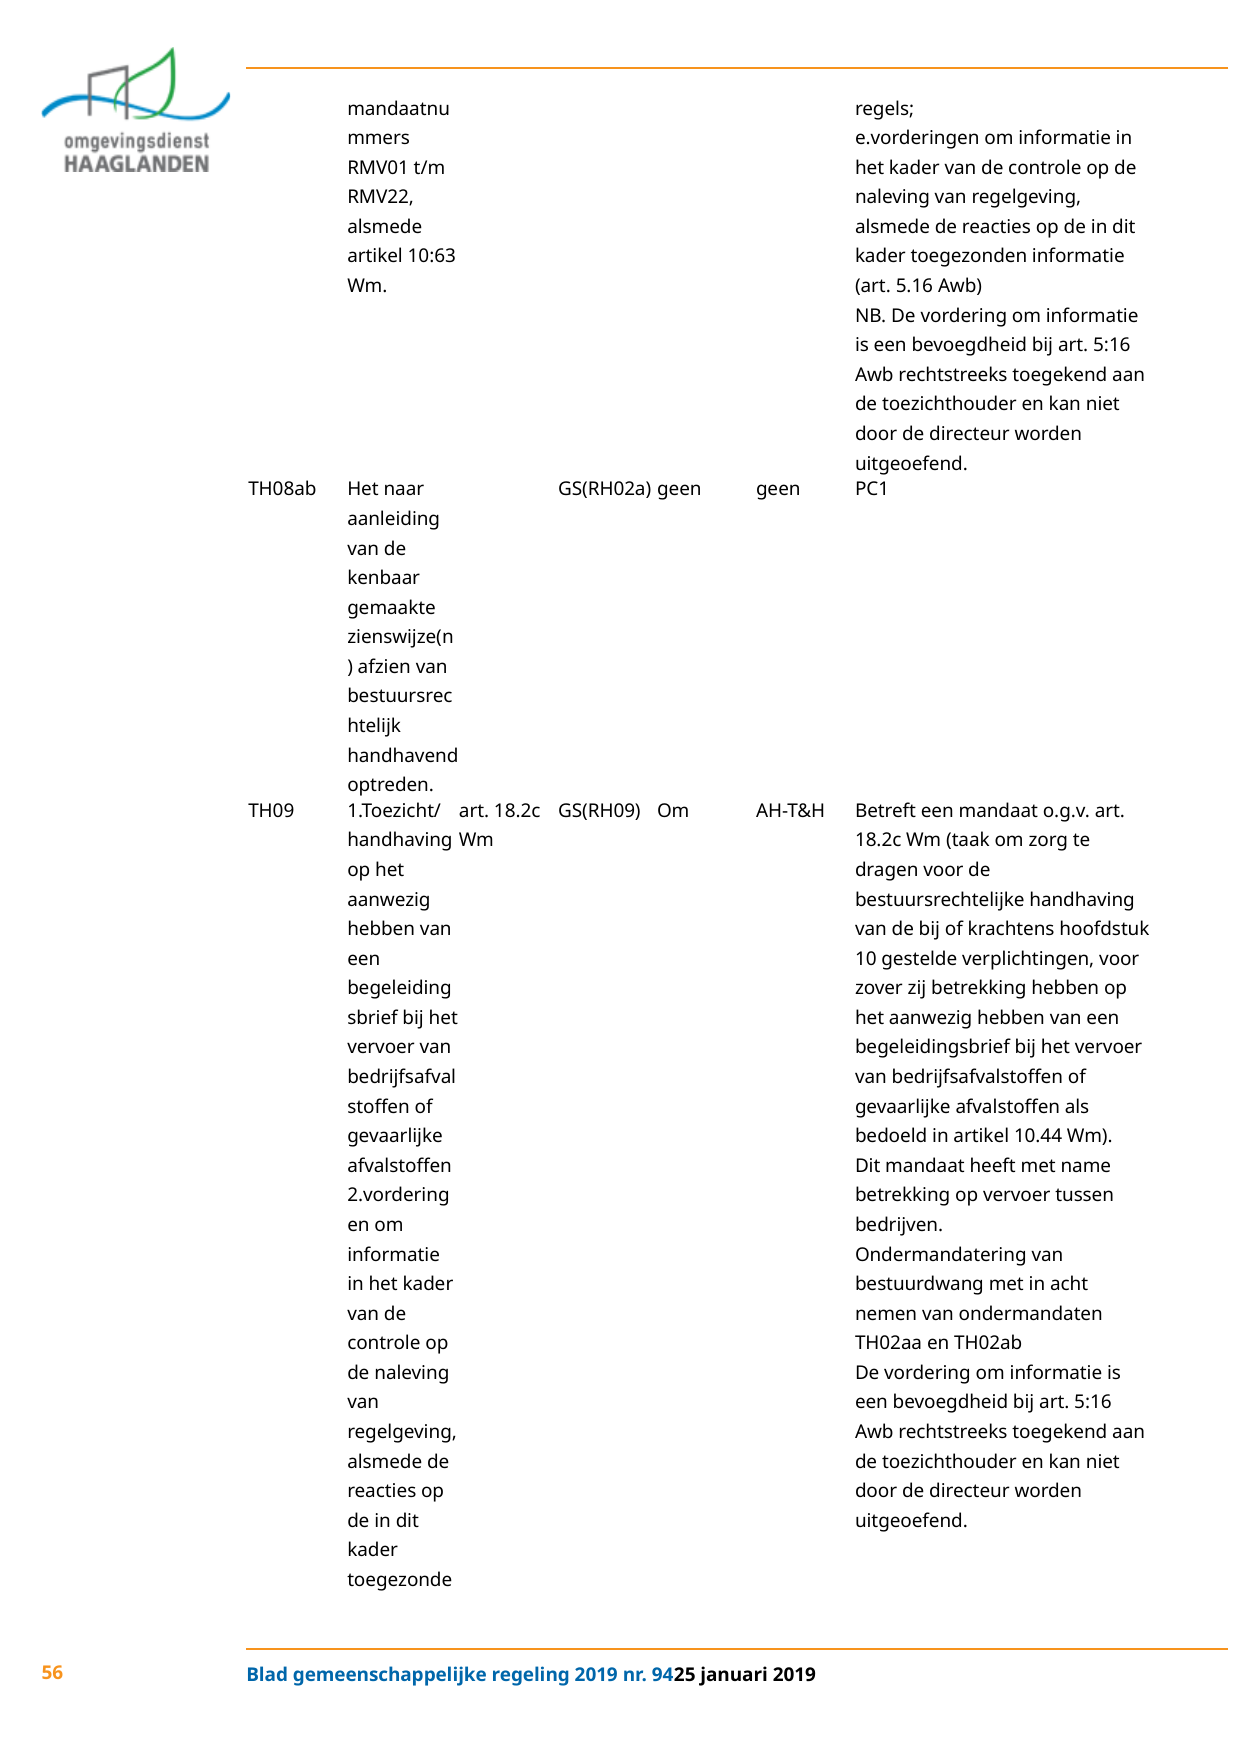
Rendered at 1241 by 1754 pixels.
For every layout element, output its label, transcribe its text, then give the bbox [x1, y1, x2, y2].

table_cell [459, 95, 558, 476]
table_cell geen [756, 476, 855, 797]
table_cell AH-T&H [756, 797, 855, 1592]
table_cell [657, 95, 756, 476]
table_cell GS(RH09) [558, 797, 657, 1592]
table_cell geen [657, 476, 756, 797]
table_cell PC1 [855, 476, 1152, 797]
table_cell art. 18.2c Wm [459, 797, 558, 1592]
table_cell TH08ab [248, 476, 347, 797]
table_cell regels; e.vorderingen om informatie in het kader van de controle op de naleving van regelgeving, alsmede de reacties op de in dit kader toegezonden informatie (art. 5.16 Awb) NB. De vordering om informatie is een bevoegdheid bij art. 5:16 Awb rechtstreeks toegekend aan de toezichthouder en kan niet door de directeur worden uitgeoefend. [855, 95, 1152, 476]
table_cell Het naar aanleiding van de kenbaar gemaakte zienswijze(n) afzien van bestuursrechtelijk handhavend optreden. [347, 476, 459, 797]
table_cell [558, 95, 657, 476]
table_cell [756, 95, 855, 476]
picture [41, 47, 231, 172]
table_cell GS(RH02a) [558, 476, 657, 797]
table_cell TH09 [248, 797, 347, 1592]
table_cell Betreft een mandaat o.g.v. art. 18.2c Wm (taak om zorg te dragen voor de bestuursrechtelijke handhaving van de bij of krachtens hoofdstuk 10 gestelde verplichtingen, voor zover zij betrekking hebben op het aanwezig hebben van een begeleidingsbrief bij het vervoer van bedrijfsafvalstoffen of gevaarlijke afvalstoffen als bedoeld in artikel 10.44 Wm). Dit mandaat heeft met name betrekking op vervoer tussen bedrijven. Ondermandatering van bestuurdwang met in acht nemen van ondermandaten TH02aa en TH02ab De vordering om informatie is een bevoegdheid bij art. 5:16 Awb rechtstreeks toegekend aan de toezichthouder en kan niet door de directeur worden uitgeoefend. [855, 797, 1152, 1592]
table_cell Om [657, 797, 756, 1592]
table_cell [459, 476, 558, 797]
table_cell [248, 95, 347, 476]
table_cell 1.Toezicht/handhaving op het aanwezig hebben van een begeleidingsbrief bij het vervoer van bedrijfsafvalstoffen of gevaarlijke afvalstoffen 2.vorderingen om informatie in het kader van de controle op de naleving van regelgeving, alsmede de reacties op de in dit kader toegezonde [347, 797, 459, 1592]
table_cell mandaatnummers RMV01 t/m RMV22, alsmede artikel 10:63 Wm. [347, 95, 459, 476]
